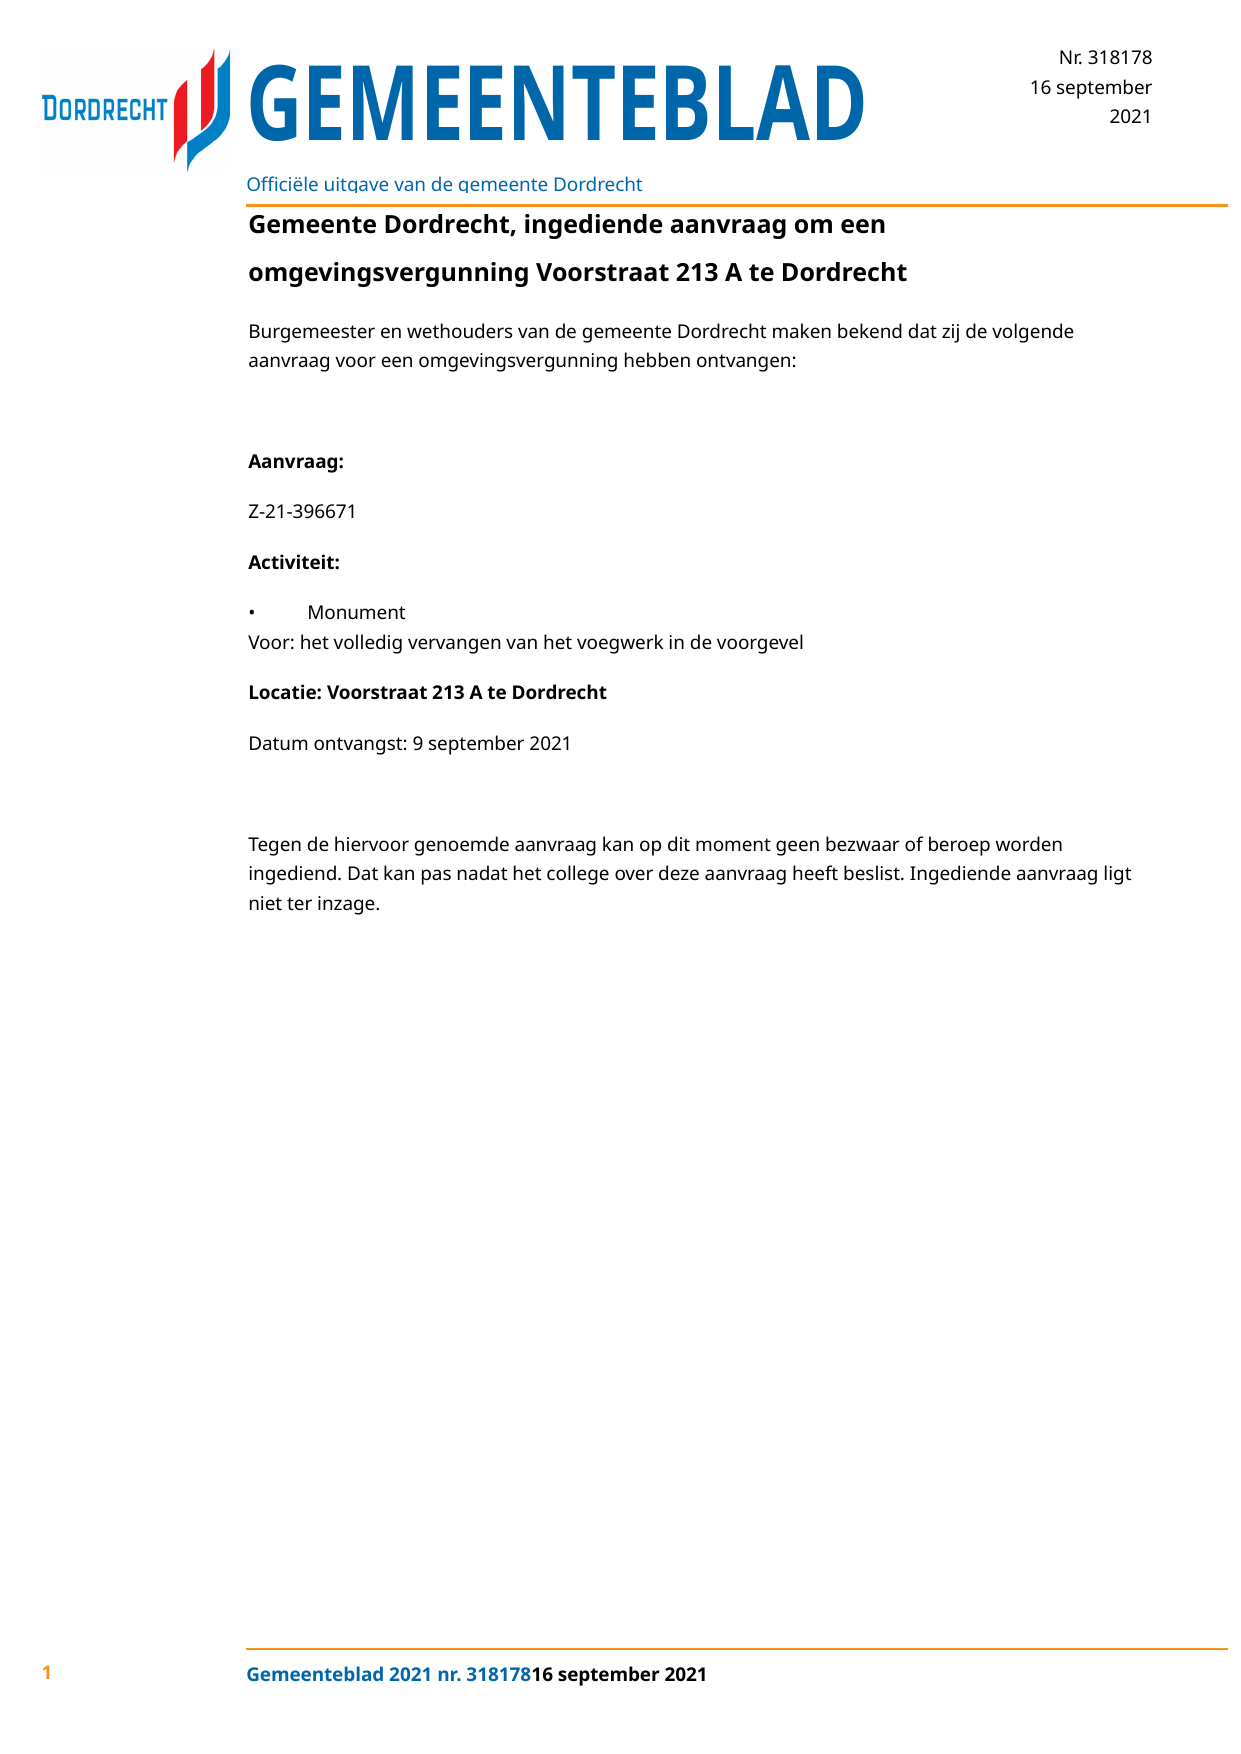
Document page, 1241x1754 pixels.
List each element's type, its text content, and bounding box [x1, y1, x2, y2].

text Tegen de hiervoor genoemde aanvraag kan op dit moment geen bezwaar of beroep worden ingediend. Dat kan pas nadat het college over deze aanvraag heeft beslist. Ingediende aanvraag ligt niet ter inzage. [248, 831, 1152, 916]
text Z-21-396671 [248, 499, 1152, 524]
picture [41, 47, 231, 172]
text Datum ontvangst: 9 september 2021 [248, 730, 1152, 756]
text Voor: het volledig vervangen van het voegwerk in de voorgevel [248, 629, 1152, 655]
text Gemeente Dordrecht, ingediende aanvraag om een omgevingsvergunning Voorstraat 213 A te Dordrecht [248, 207, 1152, 288]
text Burgemeester en wethouders van de gemeente Dordrecht maken bekend dat zij de volgende aanvraag voor een omgevingsvergunning hebben ontvangen: [248, 318, 1152, 373]
text Activiteit: [248, 549, 1152, 575]
text Aanvraag: [248, 448, 1152, 474]
list Monument [248, 599, 1152, 625]
text Locatie: Voorstraat 213 A te Dordrecht [248, 679, 1152, 705]
